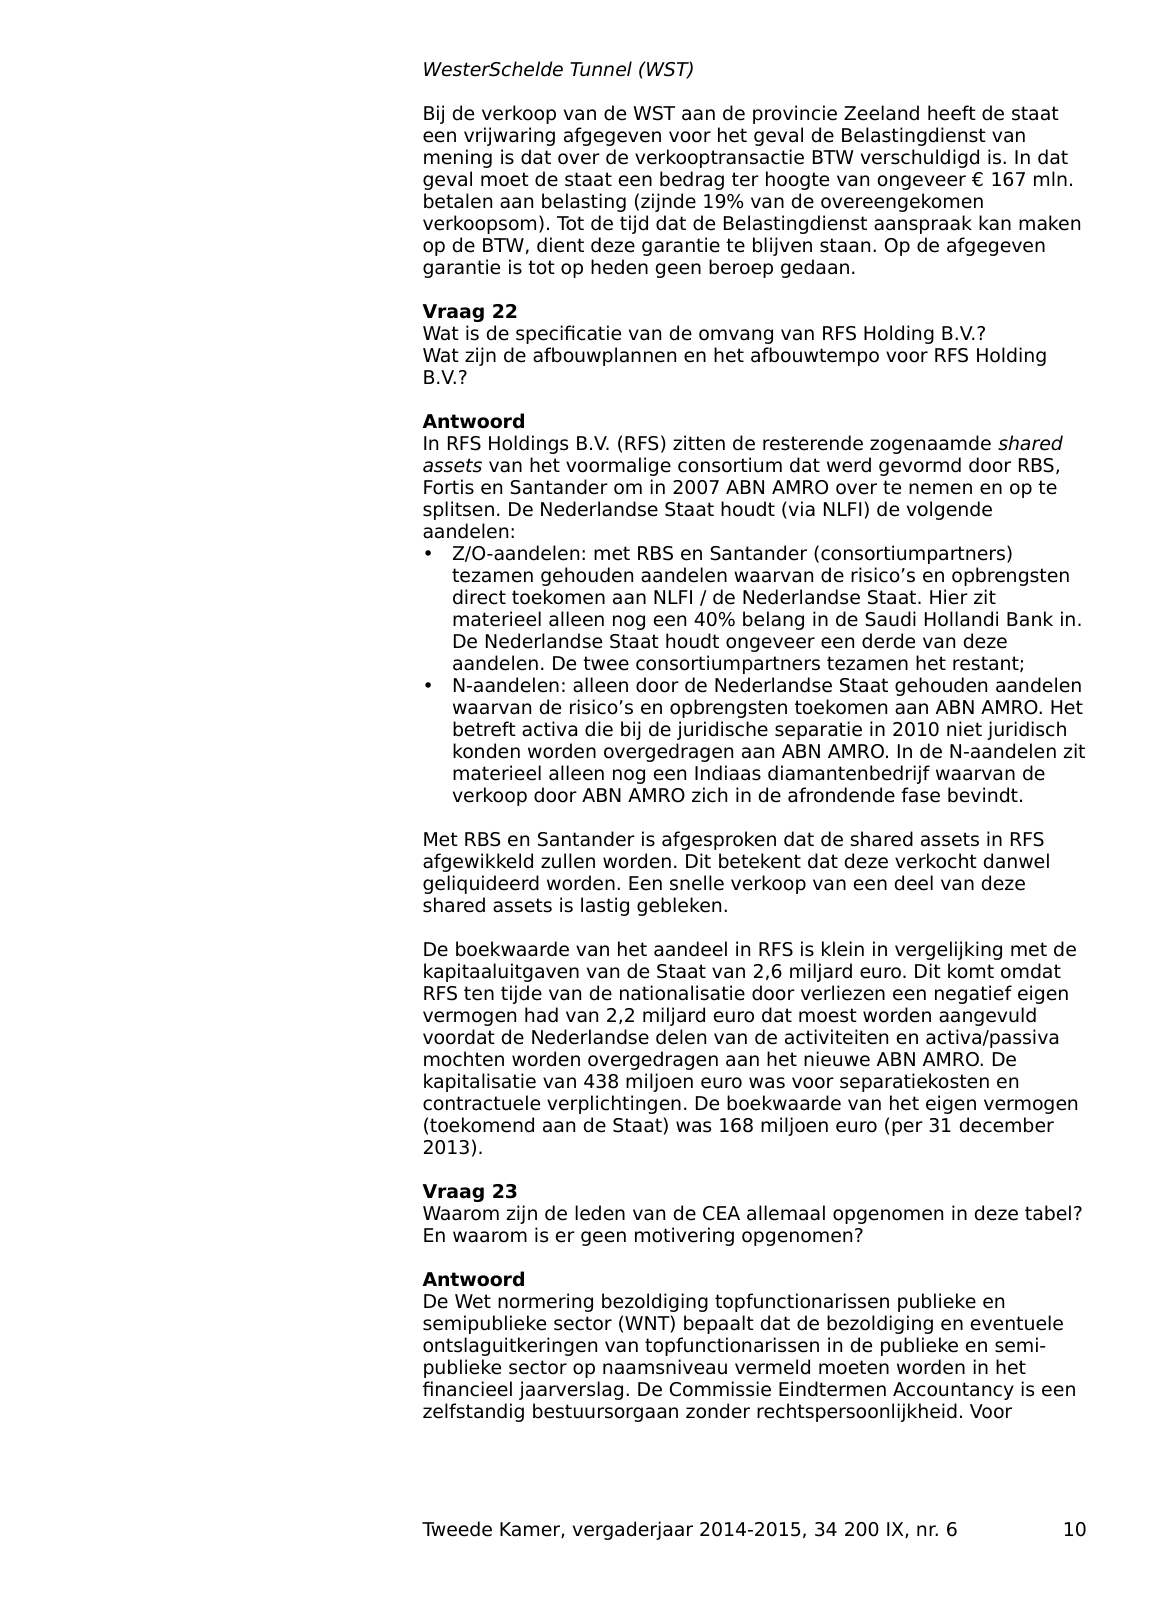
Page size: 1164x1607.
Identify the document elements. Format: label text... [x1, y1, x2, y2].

text Wat is de specificatie van de omvang van RFS Holding B.V.? [422, 323, 1087, 345]
text Wat zijn de afbouwplannen en het afbouwtempo voor RFS Holding B.V.? [422, 345, 1087, 389]
text Met RBS en Santander is afgesproken dat de shared assets in RFS afgewikkeld zullen worden. Dit betekent dat deze verkocht danwel geliquideerd worden. Een snelle verkoop van een deel van deze shared assets is lastig gebleken. [422, 829, 1087, 917]
text Vraag 22 [422, 301, 1087, 323]
text In RFS Holdings B.V. (RFS) zitten de resterende zogenaamde shared assets van het voormalige consortium dat werd gevormd door RBS, Fortis en Santander om in 2007 ABN AMRO over te nemen en op te splitsen. De Nederlandse Staat houdt (via NLFI) de volgende aandelen: [422, 433, 1087, 543]
text Vraag 23 [422, 1181, 1087, 1203]
text De Wet normering bezoldiging topfunctionarissen publieke en semipublieke sector (WNT) bepaalt dat de bezoldiging en eventuele ontslaguitkeringen van topfunctionarissen in de publieke en semi-publieke sector op naamsniveau vermeld moeten worden in het financieel jaarverslag. De Commissie Eindtermen Accountancy is een zelfstandig bestuursorgaan zonder rechtspersoonlijkheid. Voor [422, 1291, 1087, 1423]
text Waarom zijn de leden van de CEA allemaal opgenomen in deze tabel? En waarom is er geen motivering opgenomen? [422, 1203, 1087, 1247]
text Bij de verkoop van de WST aan de provincie Zeeland heeft de staat een vrijwaring afgegeven voor het geval de Belastingdienst van mening is dat over de verkooptransactie BTW verschuldigd is. In dat geval moet de staat een bedrag ter hoogte van ongeveer € 167 mln. betalen aan belasting (zijnde 19% van de overeengekomen verkoopsom). Tot de tijd dat de Belastingdienst aanspraak kan maken op de BTW, dient deze garantie te blijven staan. Op de afgegeven garantie is tot op heden geen beroep gedaan. [422, 103, 1087, 279]
text • N-aandelen: alleen door de Nederlandse Staat gehouden aandelen waarvan de risico’s en opbrengsten toekomen aan ABN AMRO. Het betreft activa die bij de juridische separatie in 2010 niet juridisch konden worden overgedragen aan ABN AMRO. In de N-aandelen zit materieel alleen nog een Indiaas diamantenbedrijf waarvan de verkoop door ABN AMRO zich in de afrondende fase bevindt. [422, 675, 1087, 807]
text De boekwaarde van het aandeel in RFS is klein in vergelijking met de kapitaaluitgaven van de Staat van 2,6 miljard euro. Dit komt omdat RFS ten tijde van de nationalisatie door verliezen een negatief eigen vermogen had van 2,2 miljard euro dat moest worden aangevuld voordat de Nederlandse delen van de activiteiten en activa/passiva mochten worden overgedragen aan het nieuwe ABN AMRO. De kapitalisatie van 438 miljoen euro was voor separatiekosten en contractuele verplichtingen. De boekwaarde van het eigen vermogen (toekomend aan de Staat) was 168 miljoen euro (per 31 december 2013). [422, 939, 1087, 1159]
text Antwoord [422, 1269, 1087, 1291]
text Antwoord [422, 411, 1087, 433]
text • Z/O-aandelen: met RBS en Santander (consortiumpartners) tezamen gehouden aandelen waarvan de risico’s en opbrengsten direct toekomen aan NLFI / de Nederlandse Staat. Hier zit materieel alleen nog een 40% belang in de Saudi Hollandi Bank in. De Nederlandse Staat houdt ongeveer een derde van deze aandelen. De twee consortiumpartners tezamen het restant; [422, 543, 1087, 675]
subtitle WesterSchelde Tunnel (WST) [422, 59, 1087, 81]
